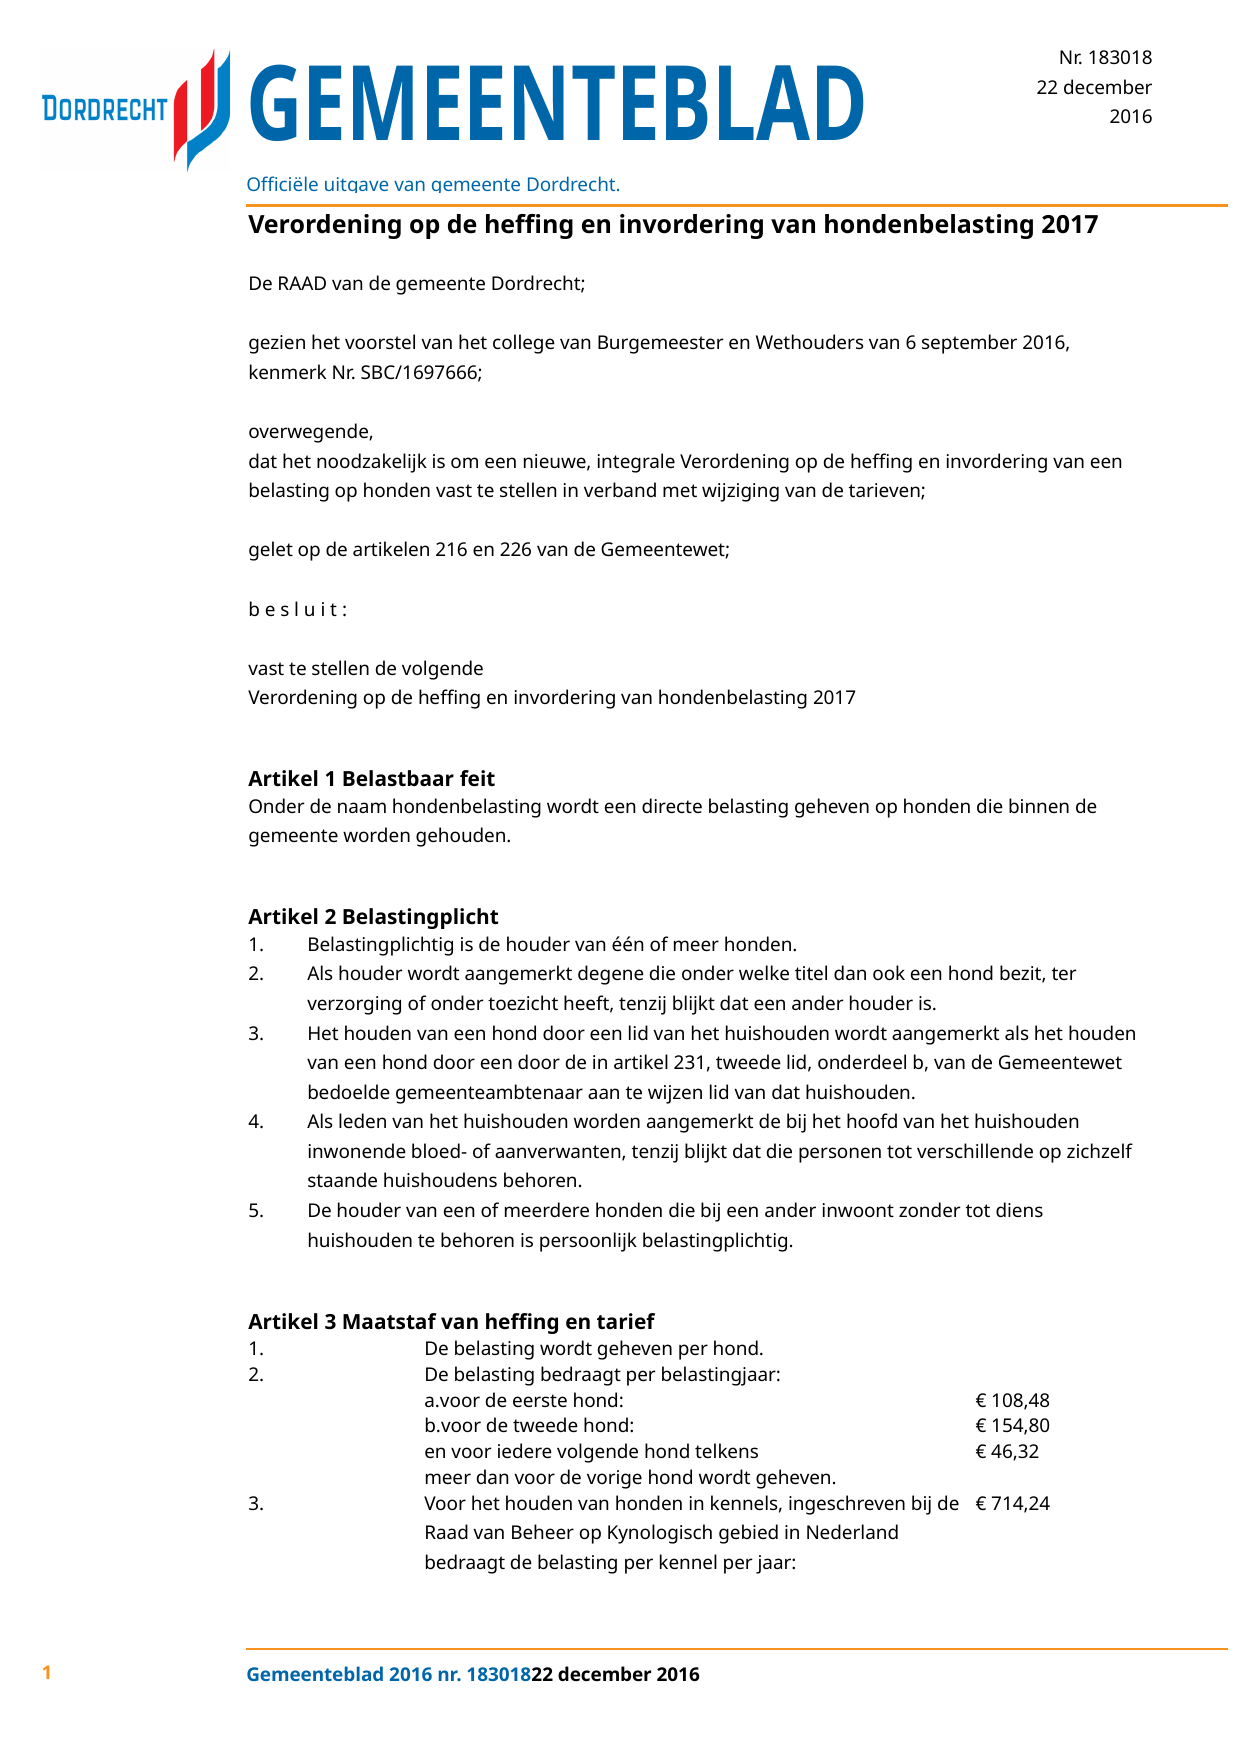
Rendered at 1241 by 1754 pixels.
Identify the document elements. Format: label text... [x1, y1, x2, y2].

table_cell [248, 1438, 424, 1464]
table_cell 3. [248, 1490, 424, 1574]
text gelet op de artikelen 216 en 226 van de Gemeentewet; [248, 537, 1152, 562]
table_cell en voor iedere volgende hond telkens [424, 1438, 975, 1464]
list Als leden van het huishouden worden aangemerkt de bij het hoofd van het huishouden inwonende bloed- of aanverwanten, tenzij blijkt dat die personen tot verschillende op zichzelf staande huishoudens behoren. [248, 1108, 1152, 1193]
text Artikel 3 Maatstaf van heffing en tarief [248, 1307, 1152, 1335]
table_cell € 154,80 [975, 1413, 1152, 1438]
text Artikel 1 Belastbaar feit [248, 764, 1152, 793]
text vast te stellen de volgende [248, 655, 1152, 681]
table_cell € 108,48 [975, 1387, 1152, 1412]
table_cell Voor het houden van honden in kennels, ingeschreven bij de Raad van Beheer op Kynologisch gebied in Nederland bedraagt de belasting per kennel per jaar: [424, 1490, 975, 1574]
text b e s l u i t : [248, 596, 1152, 621]
list Belastingplichtig is de houder van één of meer honden. [248, 931, 1152, 957]
table_cell De belasting bedraagt per belastingjaar: [424, 1361, 975, 1387]
picture [41, 47, 231, 172]
table_header [975, 1335, 1152, 1361]
table_header De belasting wordt geheven per hond. [424, 1335, 975, 1361]
text dat het noodzakelijk is om een nieuwe, integrale Verordening op de heffing en invordering van een belasting op honden vast te stellen in verband met wijziging van de tarieven; [248, 448, 1152, 503]
text Artikel 2 Belastingplicht [248, 902, 1152, 931]
text De RAAD van de gemeente Dordrecht; [248, 270, 1152, 296]
table_cell [248, 1464, 424, 1490]
table_cell 2. [248, 1361, 424, 1387]
table_cell [248, 1413, 424, 1438]
list De houder van een of meerdere honden die bij een ander inwoont zonder tot diens huishouden te behoren is persoonlijk belastingplichtig. [248, 1197, 1152, 1252]
table_cell meer dan voor de vorige hond wordt geheven. [424, 1464, 975, 1490]
table_cell [248, 1387, 424, 1412]
table_cell a.voor de eerste hond: [424, 1387, 975, 1412]
list Als houder wordt aangemerkt degene die onder welke titel dan ook een hond bezit, ter verzorging of onder toezicht heeft, tenzij blijkt dat een ander houder is. [248, 961, 1152, 1016]
table_cell [975, 1361, 1152, 1387]
table_cell € 46,32 [975, 1438, 1152, 1464]
text Verordening op de heffing en invordering van hondenbelasting 2017 [248, 207, 1152, 241]
text gezien het voorstel van het college van Burgemeester en Wethouders van 6 september 2016, kenmerk Nr. SBC/1697666; [248, 329, 1152, 385]
list Het houden van een hond door een lid van het huishouden wordt aangemerkt als het houden van een hond door een door de in artikel 231, tweede lid, onderdeel b, van de Gemeentewet bedoelde gemeenteambtenaar aan te wijzen lid van dat huishouden. [248, 1020, 1152, 1104]
table_cell b.voor de tweede hond: [424, 1413, 975, 1438]
table_header 1. [248, 1335, 424, 1361]
text Onder de naam hondenbelasting wordt een directe belasting geheven op honden die binnen de gemeente worden gehouden. [248, 793, 1152, 848]
table_cell € 714,24 [975, 1490, 1152, 1574]
text overwegende, [248, 418, 1152, 444]
table_cell [975, 1464, 1152, 1490]
text Verordening op de heffing en invordering van hondenbelasting 2017 [248, 684, 1152, 710]
